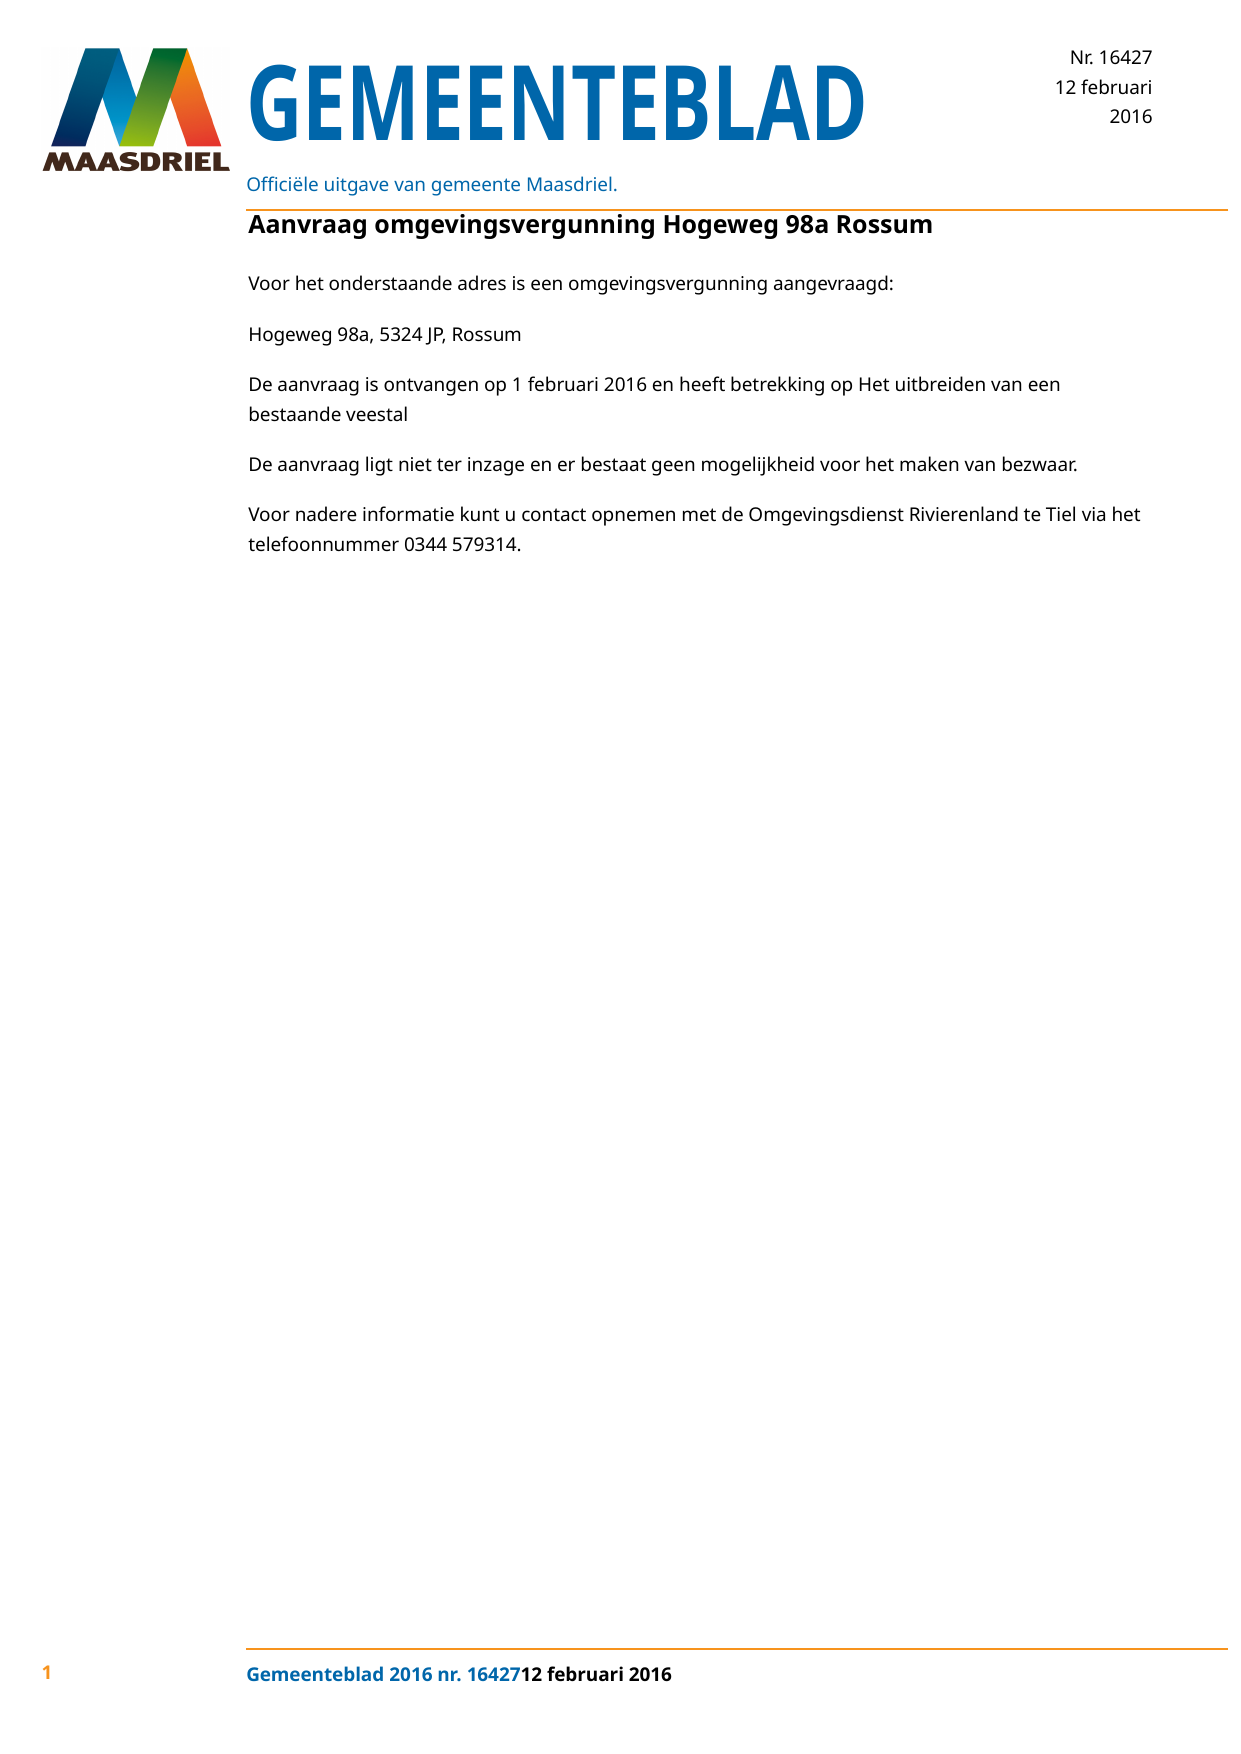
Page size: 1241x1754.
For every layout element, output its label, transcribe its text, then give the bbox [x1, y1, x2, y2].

picture [41, 47, 231, 172]
text Aanvraag omgevingsvergunning Hogeweg 98a Rossum [248, 211, 1152, 241]
text Hogeweg 98a, 5324 JP, Rossum [248, 321, 1152, 346]
text De aanvraag is ontvangen op 1 februari 2016 en heeft betrekking op Het uitbreiden van een bestaande veestal [248, 371, 1152, 426]
text Voor het onderstaande adres is een omgevingsvergunning aangevraagd: [248, 270, 1152, 296]
text Voor nadere informatie kunt u contact opnemen met de Omgevingsdienst Rivierenland te Tiel via het telefoonnummer 0344 579314. [248, 502, 1152, 557]
text De aanvraag ligt niet ter inzage en er bestaat geen mogelijkheid voor het maken van bezwaar. [248, 451, 1152, 477]
